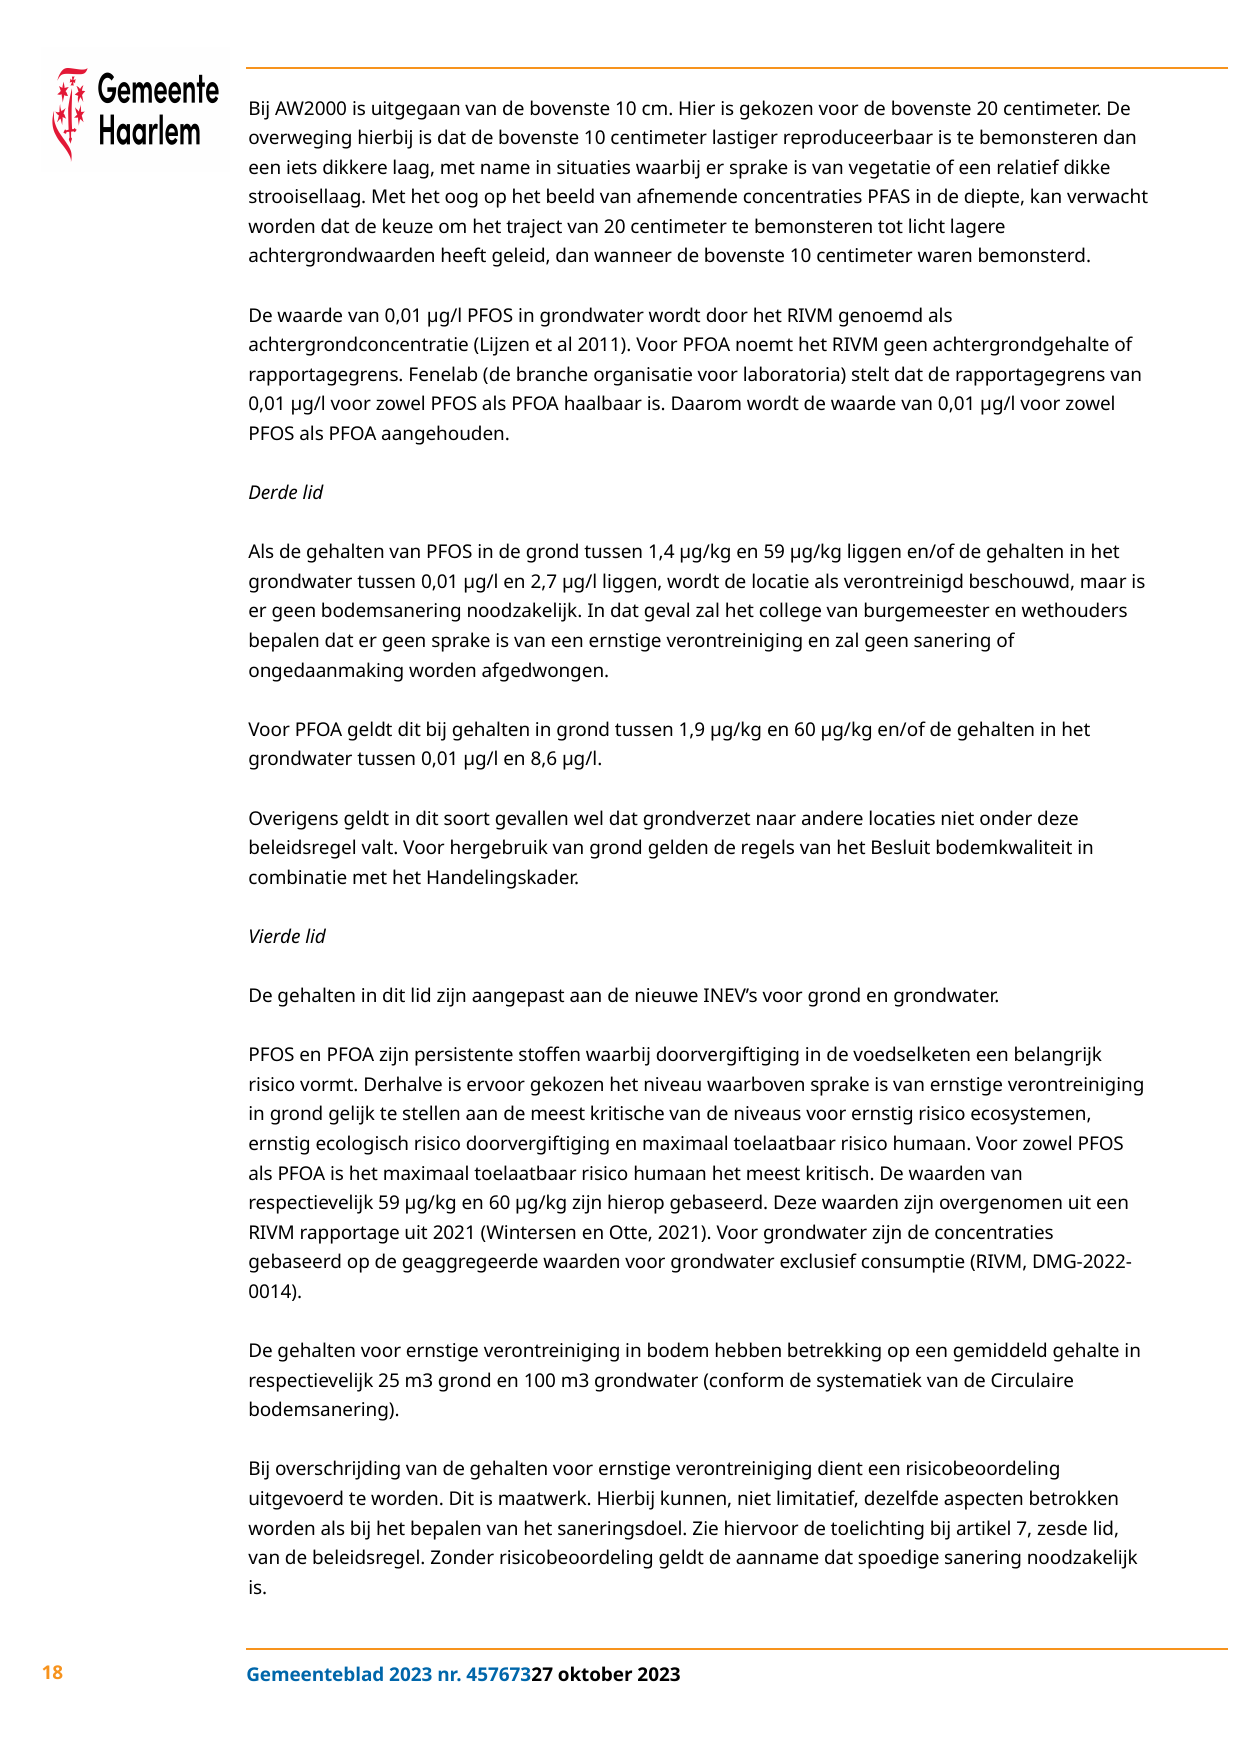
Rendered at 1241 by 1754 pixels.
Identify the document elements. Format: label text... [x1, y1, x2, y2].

text Bij AW2000 is uitgegaan van de bovenste 10 cm. Hier is gekozen voor de bovenste 20 centimeter. De overweging hierbij is dat de bovenste 10 centimeter lastiger reproduceerbaar is te bemonsteren dan een iets dikkere laag, met name in situaties waarbij er sprake is van vegetatie of een relatief dikke strooisellaag. Met het oog op het beeld van afnemende concentraties PFAS in de diepte, kan verwacht worden dat de keuze om het traject van 20 centimeter te bemonsteren tot licht lagere achtergrondwaarden heeft geleid, dan wanneer de bovenste 10 centimeter waren bemonsterd. [248, 95, 1152, 268]
text De gehalten in dit lid zijn aangepast aan de nieuwe INEV’s voor grond en grondwater. [248, 982, 1152, 1008]
text Bij overschrijding van de gehalten voor ernstige verontreiniging dient een risicobeoordeling uitgevoerd te worden. Dit is maatwerk. Hierbij kunnen, niet limitatief, dezelfde aspecten betrokken worden als bij het bepalen van het saneringsdoel. Zie hiervoor de toelichting bij artikel 7, zesde lid, van de beleidsregel. Zonder risicobeoordeling geldt de aanname dat spoedige sanering noodzakelijk is. [248, 1456, 1152, 1600]
text PFOS en PFOA zijn persistente stoffen waarbij doorvergiftiging in de voedselketen een belangrijk risico vormt. Derhalve is ervoor gekozen het niveau waarboven sprake is van ernstige verontreiniging in grond gelijk te stellen aan de meest kritische van de niveaus voor ernstig risico ecosystemen, ernstig ecologisch risico doorvergiftiging en maximaal toelaatbaar risico humaan. Voor zowel PFOS als PFOA is het maximaal toelaatbaar risico humaan het meest kritisch. De waarden van respectievelijk 59 µg/kg en 60 µg/kg zijn hierop gebaseerd. Deze waarden zijn overgenomen uit een RIVM rapportage uit 2021 (Wintersen en Otte, 2021). Voor grondwater zijn de concentraties gebaseerd op de geaggregeerde waarden voor grondwater exclusief consumptie (RIVM, DMG-2022-0014). [248, 1041, 1152, 1304]
text Derde lid [248, 479, 1152, 505]
text Vierde lid [248, 923, 1152, 949]
text Voor PFOA geldt dit bij gehalten in grond tussen 1,9 µg/kg en 60 µg/kg en/of de gehalten in het grondwater tussen 0,01 µg/l en 8,6 µg/l. [248, 716, 1152, 771]
text Overigens geldt in dit soort gevallen wel dat grondverzet naar andere locaties niet onder deze beleidsregel valt. Voor hergebruik van grond gelden de regels van het Besluit bodemkwaliteit in combinatie met het Handelingskader. [248, 805, 1152, 890]
text Als de gehalten van PFOS in de grond tussen 1,4 µg/kg en 59 µg/kg liggen en/of de gehalten in het grondwater tussen 0,01 µg/l en 2,7 µg/l liggen, wordt de locatie als verontreinigd beschouwd, maar is er geen bodemsanering noodzakelijk. In dat geval zal het college van burgemeester en wethouders bepalen dat er geen sprake is van een ernstige verontreiniging en zal geen sanering of ongedaanmaking worden afgedwongen. [248, 538, 1152, 683]
text De gehalten voor ernstige verontreiniging in bodem hebben betrekking op een gemiddeld gehalte in respectievelijk 25 m3 grond en 100 m3 grondwater (conform de systematiek van de Circulaire bodemsanering). [248, 1337, 1152, 1422]
picture [41, 47, 231, 172]
text De waarde van 0,01 µg/l PFOS in grondwater wordt door het RIVM genoemd als achtergrondconcentratie (Lijzen et al 2011). Voor PFOA noemt het RIVM geen achtergrondgehalte of rapportagegrens. Fenelab (de branche organisatie voor laboratoria) stelt dat de rapportagegrens van 0,01 µg/l voor zowel PFOS als PFOA haalbaar is. Daarom wordt de waarde van 0,01 µg/l voor zowel PFOS als PFOA aangehouden. [248, 302, 1152, 446]
